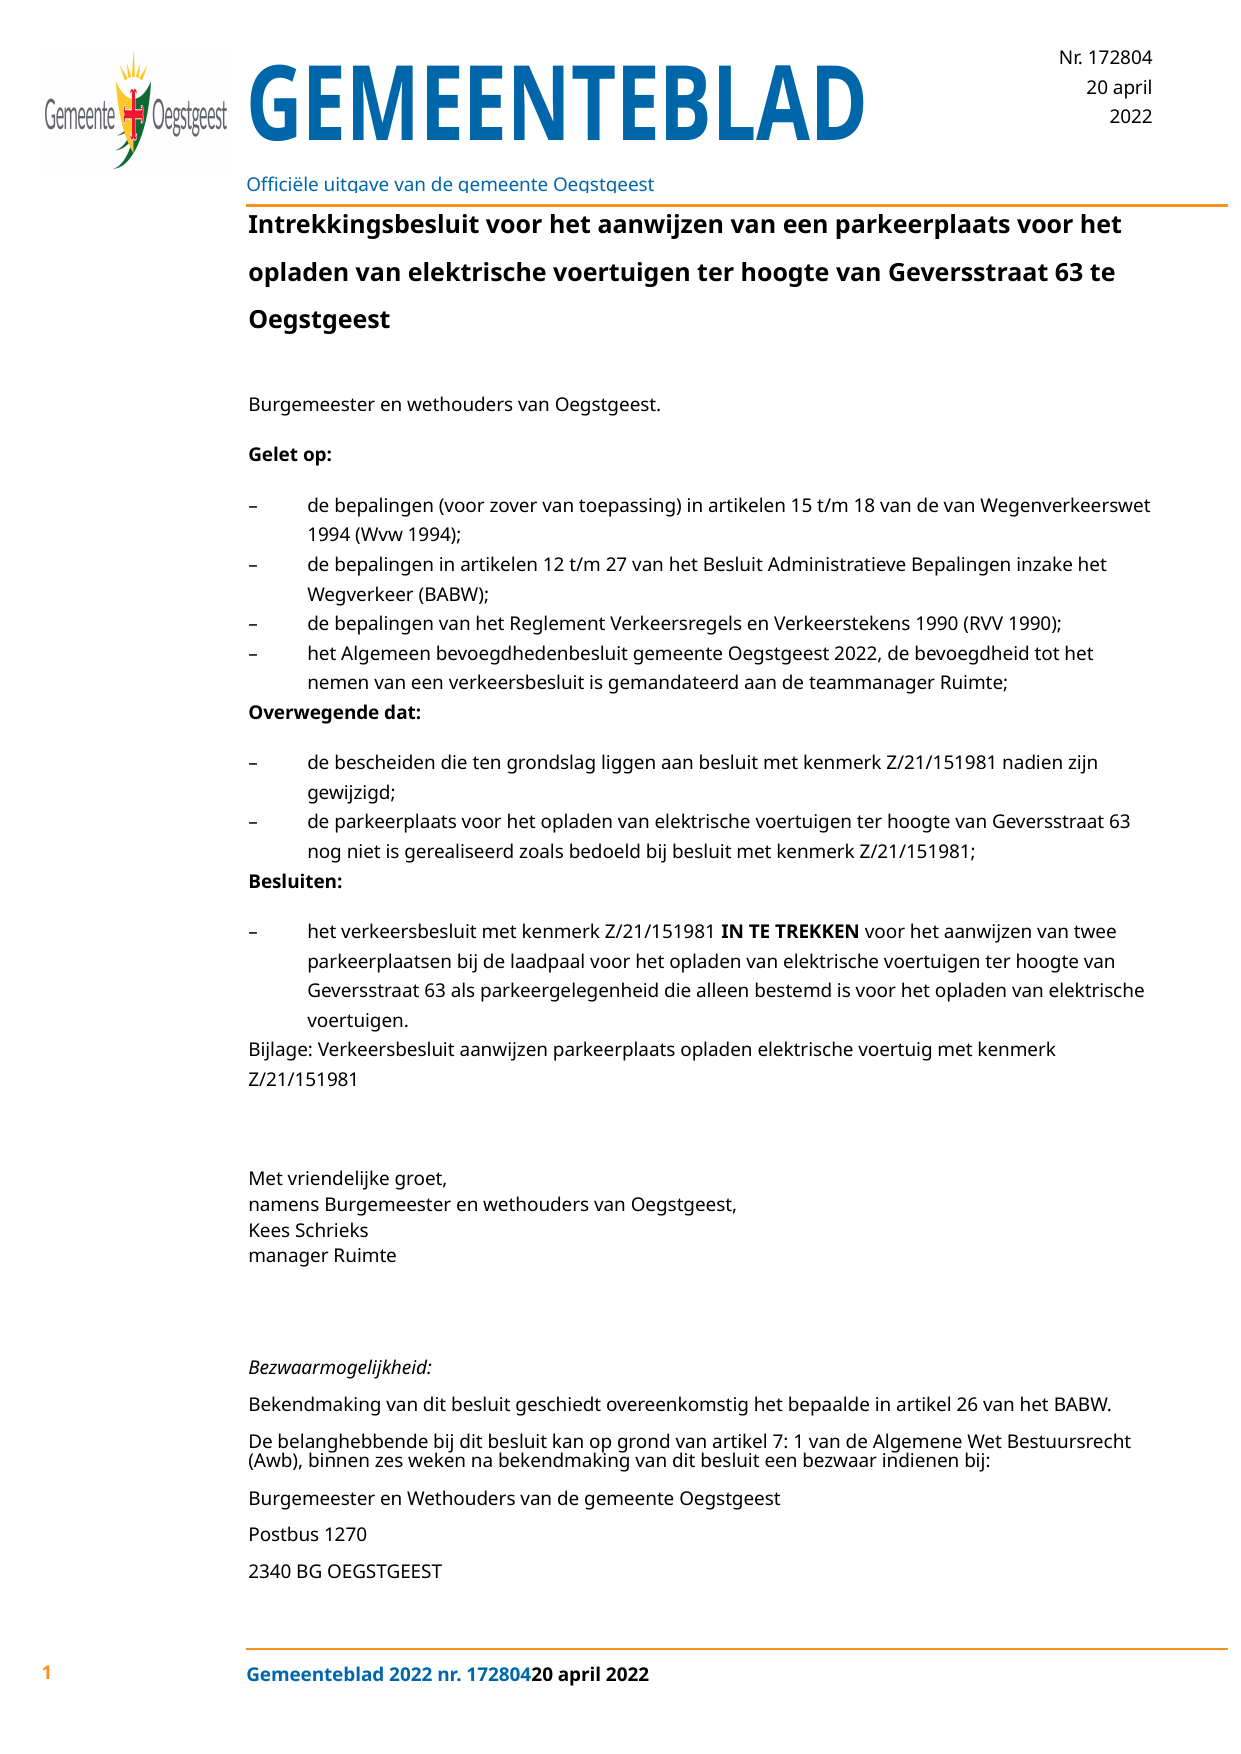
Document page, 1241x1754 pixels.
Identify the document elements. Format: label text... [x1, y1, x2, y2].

list de bepalingen (voor zover van toepassing) in artikelen 15 t/m 18 van de van Wegenverkeerswet 1994 (Wvw 1994); [248, 492, 1152, 547]
list het verkeersbesluit met kenmerk Z/21/151981 IN TE TREKKEN voor het aanwijzen van twee parkeerplaatsen bij de laadpaal voor het opladen van elektrische voertuigen ter hoogte van Geversstraat 63 als parkeergelegenheid die alleen bestemd is voor het opladen van elektrische voertuigen. [248, 918, 1152, 1033]
text namens Burgemeester en wethouders van Oegstgeest, [248, 1191, 1152, 1217]
text Bezwaarmogelijkheid: [248, 1359, 1152, 1378]
text Postbus 1270 [248, 1526, 1152, 1546]
text manager Ruimte [248, 1243, 1152, 1268]
text Met vriendelijke groet, [248, 1166, 1152, 1191]
list de bepalingen van het Reglement Verkeersregels en Verkeerstekens 1990 (RVV 1990); [248, 610, 1152, 636]
text Overwegende dat: [248, 699, 1152, 725]
list de parkeerplaats voor het opladen van elektrische voertuigen ter hoogte van Geversstraat 63 nog niet is gerealiseerd zoals bedoeld bij besluit met kenmerk Z/21/151981; [248, 809, 1152, 864]
text Burgemeester en wethouders van Oegstgeest. [248, 391, 1152, 417]
list de bescheiden die ten grondslag liggen aan besluit met kenmerk Z/21/151981 nadien zijn gewijzigd; [248, 749, 1152, 805]
picture [41, 47, 231, 172]
text Besluiten: [248, 868, 1152, 894]
text Gelet op: [248, 442, 1152, 467]
text Burgemeester en Wethouders van de gemeente Oegstgeest [248, 1489, 1152, 1509]
text Bijlage: Verkeersbesluit aanwijzen parkeerplaats opladen elektrische voertuig met kenmerk Z/21/151981 [248, 1037, 1152, 1092]
text Bekendmaking van dit besluit geschiedt overeenkomstig het bepaalde in artikel 26 van het BABW. [248, 1396, 1152, 1416]
list het Algemeen bevoegdhedenbesluit gemeente Oegstgeest 2022, de bevoegdheid tot het nemen van een verkeersbesluit is gemandateerd aan de teammanager Ruimte; [248, 640, 1152, 695]
text Kees Schrieks [248, 1217, 1152, 1243]
list de bepalingen in artikelen 12 t/m 27 van het Besluit Administratieve Bepalingen inzake het Wegverkeer (BABW); [248, 551, 1152, 607]
text 2340 BG OEGSTGEEST [248, 1563, 1152, 1583]
text De belanghebbende bij dit besluit kan op grond van artikel 7: 1 van de Algemene Wet Bestuursrecht (Awb), binnen zes weken na bekendmaking van dit besluit een bezwaar indienen bij: [248, 1433, 1152, 1472]
text Intrekkingsbesluit voor het aanwijzen van een parkeerplaats voor het opladen van elektrische voertuigen ter hoogte van Geversstraat 63 te Oegstgeest [248, 207, 1152, 336]
